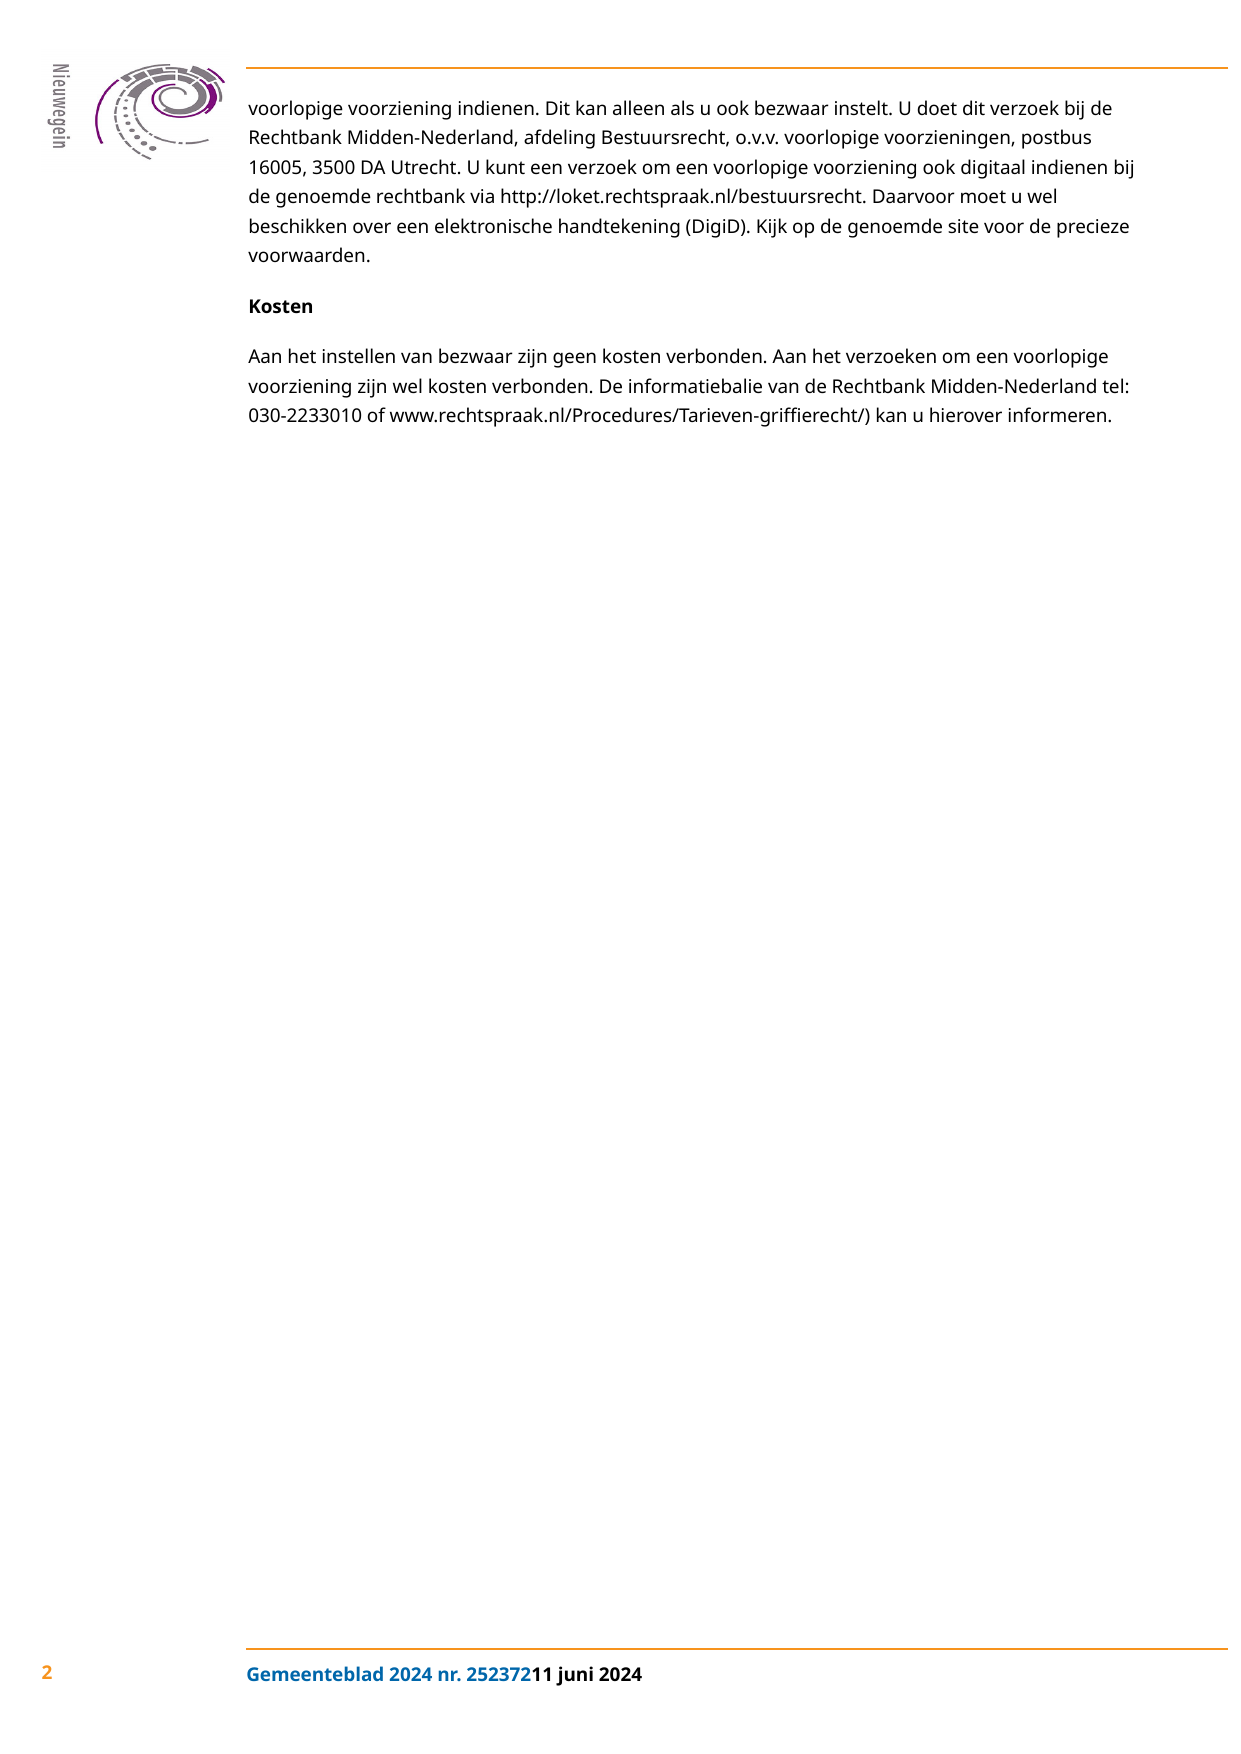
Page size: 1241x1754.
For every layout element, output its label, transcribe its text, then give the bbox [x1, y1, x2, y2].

text Aan het instellen van bezwaar zijn geen kosten verbonden. Aan het verzoeken om een voorlopige voorziening zijn wel kosten verbonden. De informatiebalie van de Rechtbank Midden-Nederland tel: 030-2233010 of www.rechtspraak.nl/Procedures/Tarieven-griffierecht/) kan u hierover informeren. [248, 343, 1152, 428]
text voorlopige voorziening indienen. Dit kan alleen als u ook bezwaar instelt. U doet dit verzoek bij de Rechtbank Midden-Nederland, afdeling Bestuursrecht, o.v.v. voorlopige voorzieningen, postbus 16005, 3500 DA Utrecht. U kunt een verzoek om een voorlopige voorziening ook digitaal indienen bij de genoemde rechtbank via http://loket.rechtspraak.nl/bestuursrecht. Daarvoor moet u wel beschikken over een elektronische handtekening (DigiD). Kijk op de genoemde site voor de precieze voorwaarden. [248, 95, 1152, 268]
picture [41, 47, 231, 172]
text Kosten [248, 293, 1152, 319]
